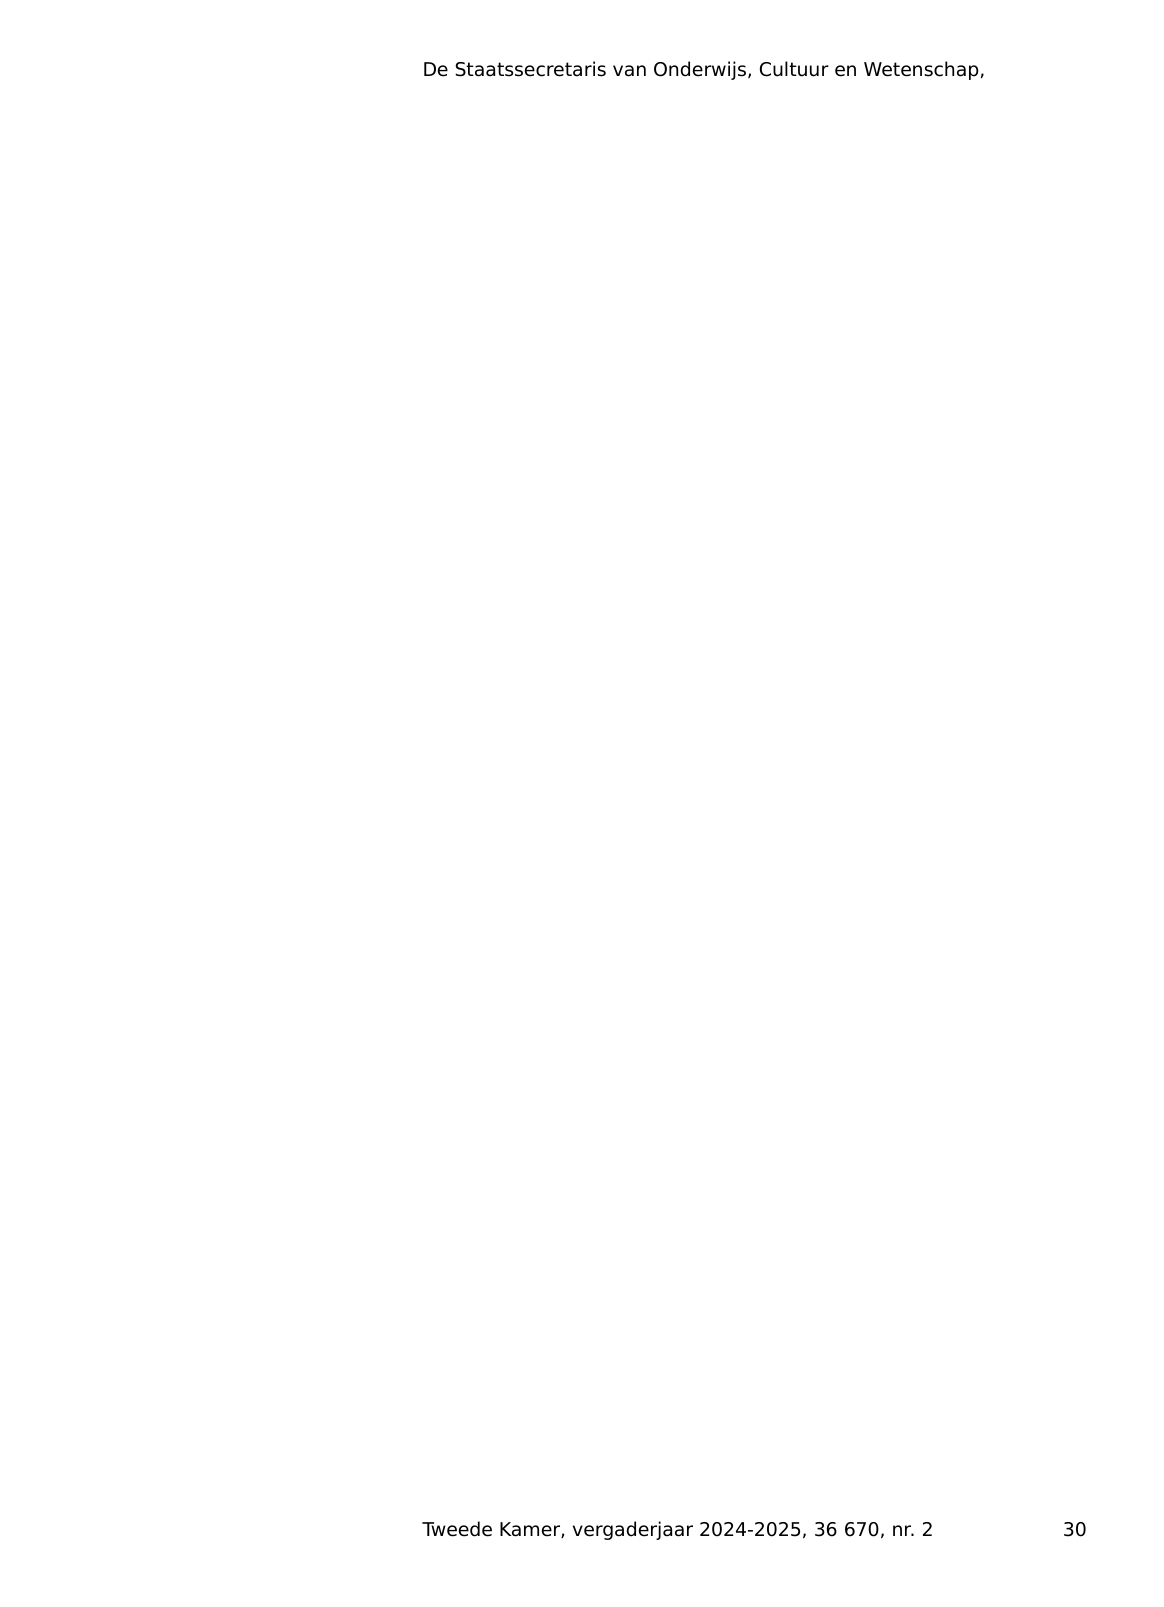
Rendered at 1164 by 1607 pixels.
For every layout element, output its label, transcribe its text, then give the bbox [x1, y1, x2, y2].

text De Staatssecretaris van Onderwijs, Cultuur en Wetenschap, [422, 59, 1087, 81]
